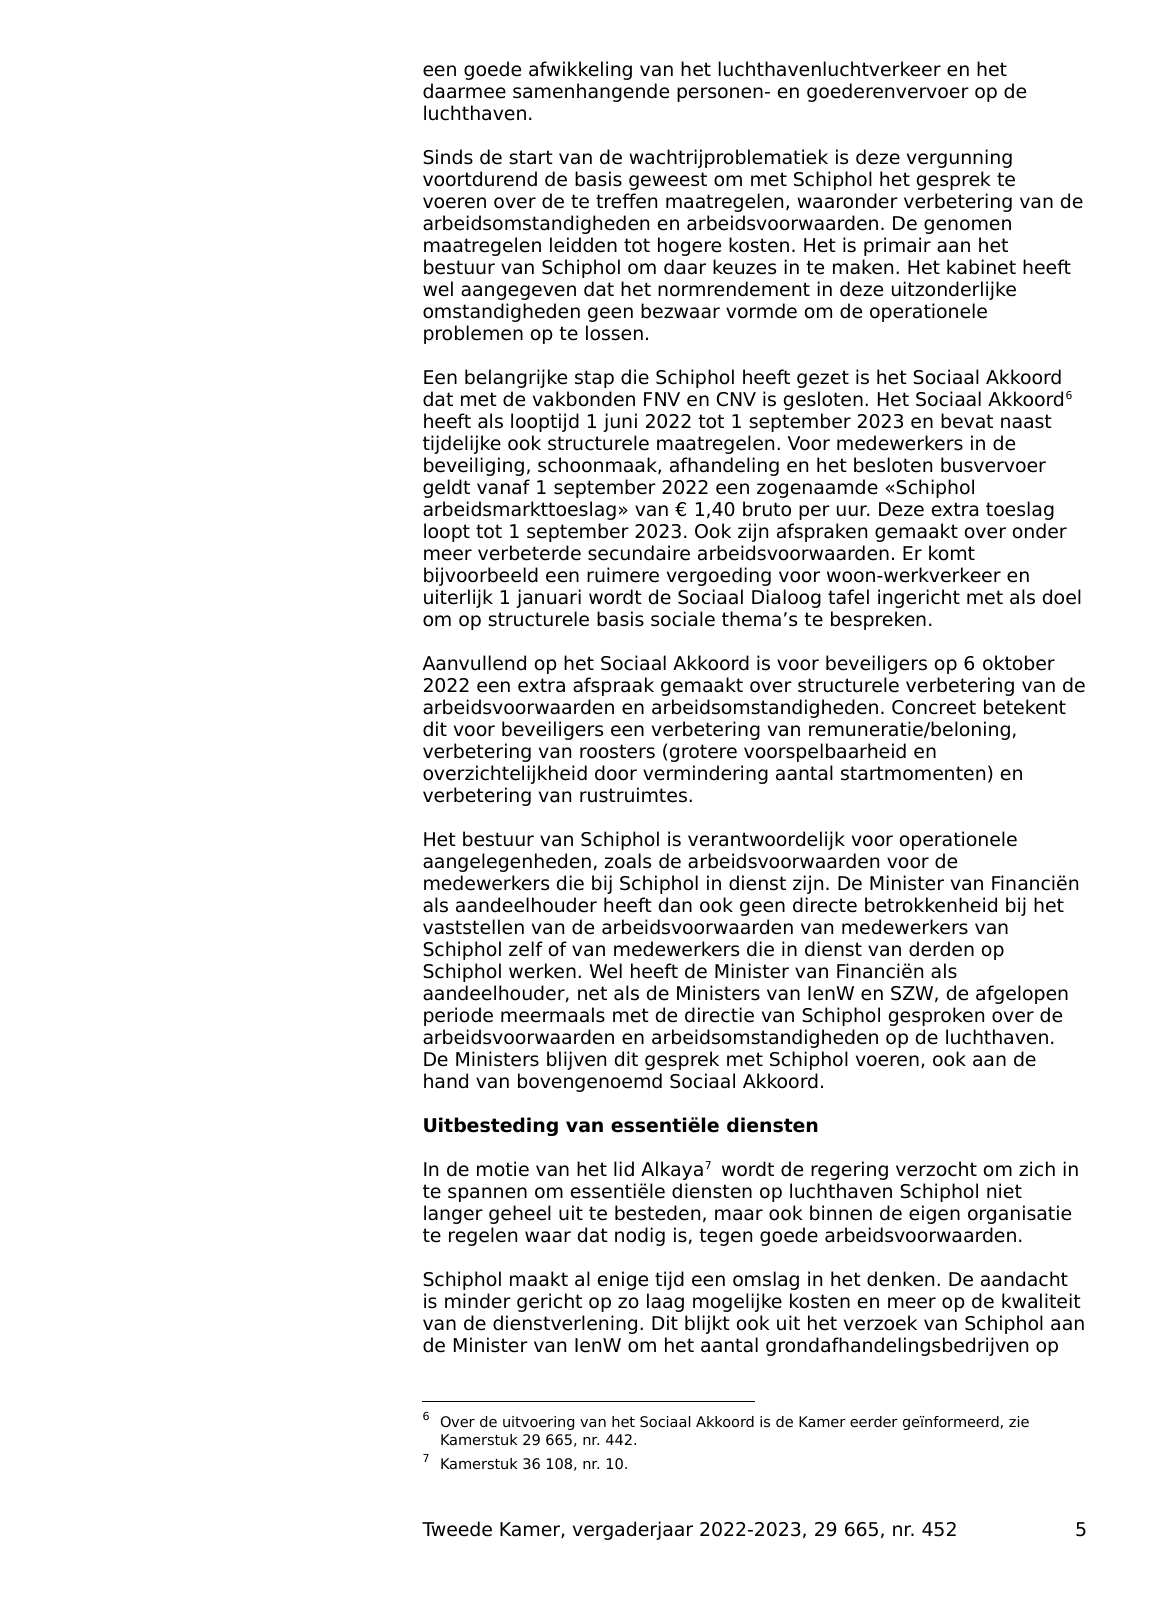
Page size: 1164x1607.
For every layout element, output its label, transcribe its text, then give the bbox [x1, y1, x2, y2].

text Schiphol maakt al enige tijd een omslag in het denken. De aandacht is minder gericht op zo laag mogelijke kosten en meer op de kwaliteit van de dienstverlening. Dit blijkt ook uit het verzoek van Schiphol aan de Minister van IenW om het aantal grondafhandelingsbedrijven op [422, 1269, 1087, 1357]
subtitle Uitbesteding van essentiële diensten [422, 1115, 1087, 1137]
text Aanvullend op het Sociaal Akkoord is voor beveiligers op 6 oktober 2022 een extra afspraak gemaakt over structurele verbetering van de arbeidsvoorwaarden en arbeidsomstandigheden. Concreet betekent dit voor beveiligers een verbetering van remuneratie/beloning, verbetering van roosters (grotere voorspelbaarheid en overzichtelijkheid door vermindering aantal startmomenten) en verbetering van rustruimtes. [422, 653, 1087, 807]
text Over de uitvoering van het Sociaal Akkoord is de Kamer eerder geïnformeerd, zie Kamerstuk 29 665, nr. 442. [422, 1410, 1087, 1449]
text een goede afwikkeling van het luchthavenluchtverkeer en het daarmee samenhangende personen- en goederenvervoer op de luchthaven. [422, 59, 1087, 125]
text In de motie van het lid Alkaya wordt de regering verzocht om zich in te spannen om essentiële diensten op luchthaven Schiphol niet langer geheel uit te besteden, maar ook binnen de eigen organisatie te regelen waar dat nodig is, tegen goede arbeidsvoorwaarden. [422, 1159, 1087, 1247]
text Sinds de start van de wachtrijproblematiek is deze vergunning voortdurend de basis geweest om met Schiphol het gesprek te voeren over de te treffen maatregelen, waaronder verbetering van de arbeidsomstandigheden en arbeidsvoorwaarden. De genomen maatregelen leidden tot hogere kosten. Het is primair aan het bestuur van Schiphol om daar keuzes in te maken. Het kabinet heeft wel aangegeven dat het normrendement in deze uitzonderlijke omstandigheden geen bezwaar vormde om de operationele problemen op te lossen. [422, 147, 1087, 345]
text Kamerstuk 36 108, nr. 10. [422, 1452, 1087, 1474]
text Een belangrijke stap die Schiphol heeft gezet is het Sociaal Akkoord dat met de vakbonden FNV en CNV is gesloten. Het Sociaal Akkoord heeft als looptijd 1 juni 2022 tot 1 september 2023 en bevat naast tijdelijke ook structurele maatregelen. Voor medewerkers in de beveiliging, schoonmaak, afhandeling en het besloten busvervoer geldt vanaf 1 september 2022 een zogenaamde «Schiphol arbeidsmarkttoeslag» van € 1,40 bruto per uur. Deze extra toeslag loopt tot 1 september 2023. Ook zijn afspraken gemaakt over onder meer verbeterde secundaire arbeidsvoorwaarden. Er komt bijvoorbeeld een ruimere vergoeding voor woon-werkverkeer en uiterlijk 1 januari wordt de Sociaal Dialoog tafel ingericht met als doel om op structurele basis sociale thema’s te bespreken. [422, 367, 1087, 631]
text Het bestuur van Schiphol is verantwoordelijk voor operationele aangelegenheden, zoals de arbeidsvoorwaarden voor de medewerkers die bij Schiphol in dienst zijn. De Minister van Financiën als aandeelhouder heeft dan ook geen directe betrokkenheid bij het vaststellen van de arbeidsvoorwaarden van medewerkers van Schiphol zelf of van medewerkers die in dienst van derden op Schiphol werken. Wel heeft de Minister van Financiën als aandeelhouder, net als de Ministers van IenW en SZW, de afgelopen periode meermaals met de directie van Schiphol gesproken over de arbeidsvoorwaarden en arbeidsomstandigheden op de luchthaven. De Ministers blijven dit gesprek met Schiphol voeren, ook aan de hand van bovengenoemd Sociaal Akkoord. [422, 829, 1087, 1093]
